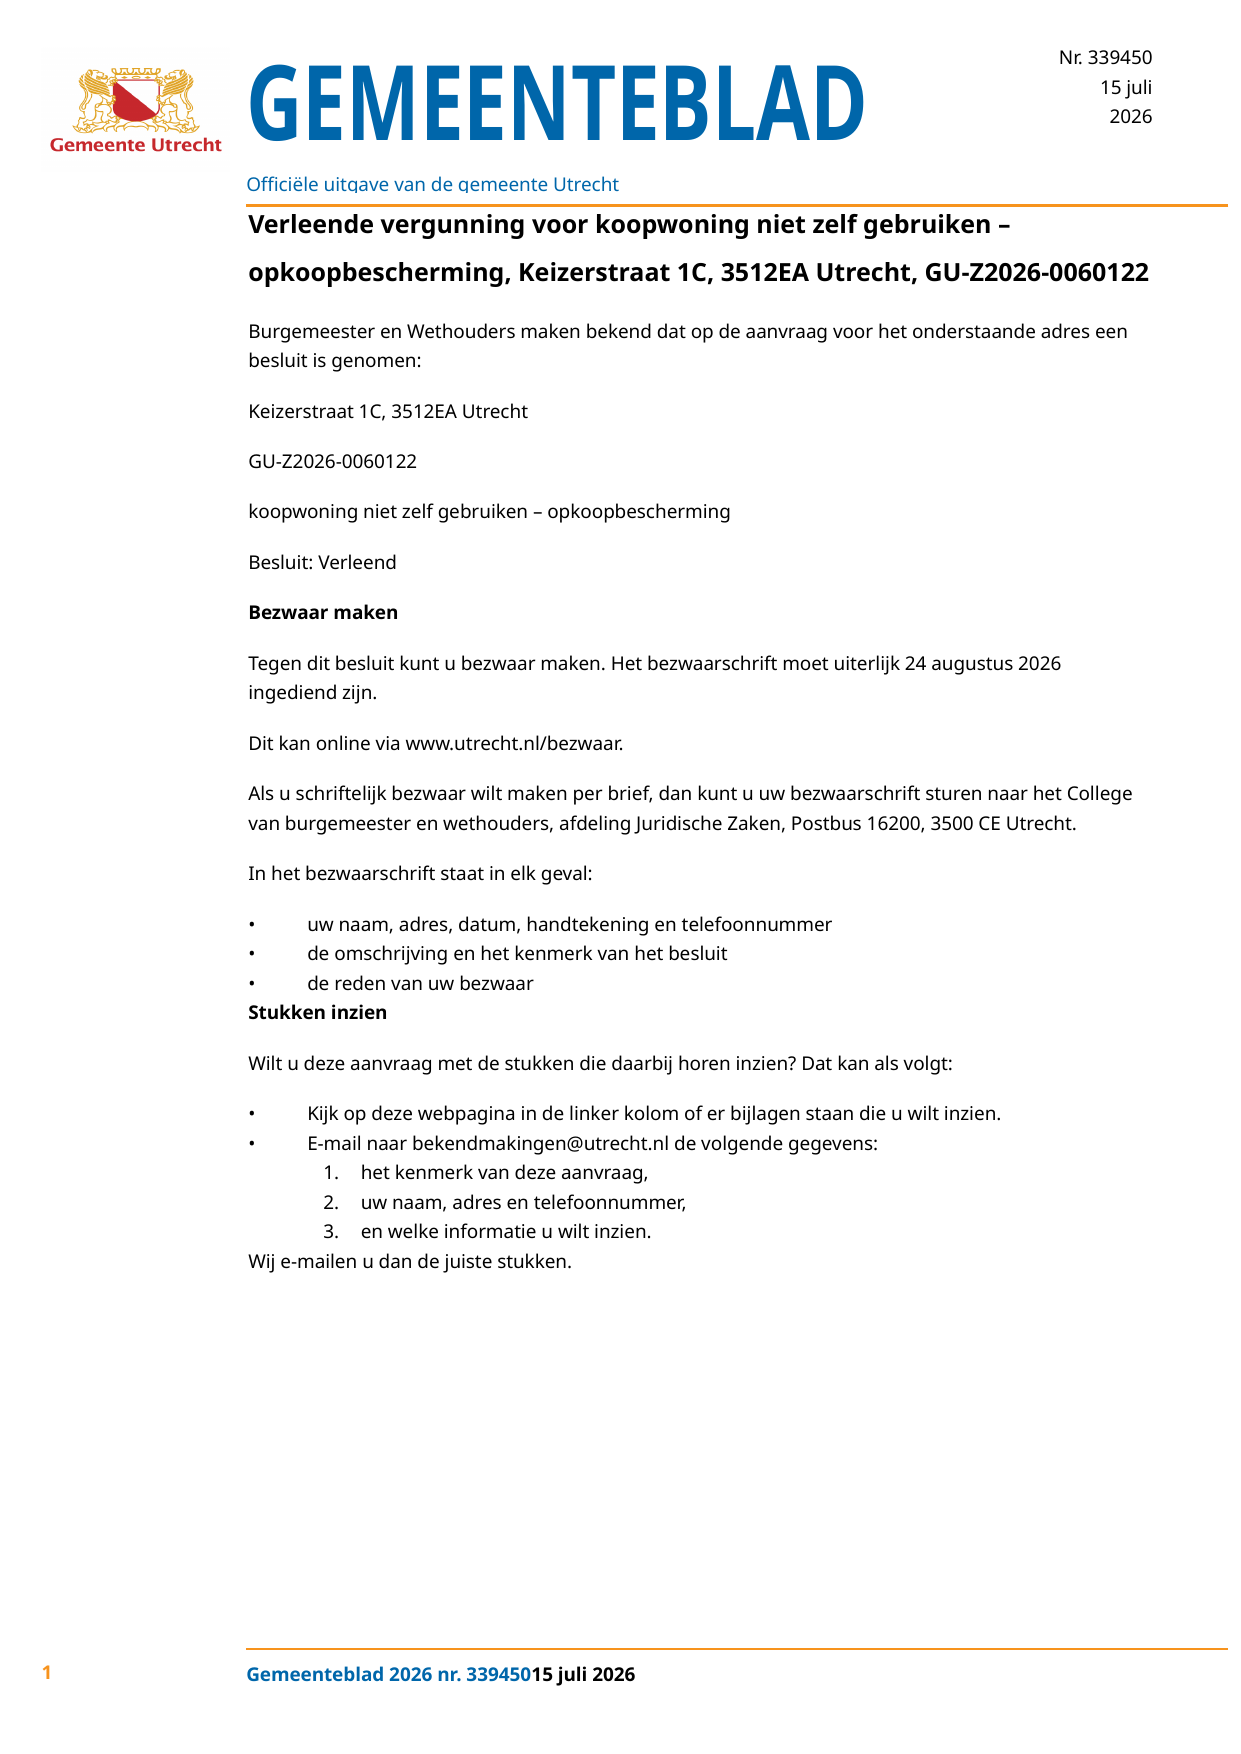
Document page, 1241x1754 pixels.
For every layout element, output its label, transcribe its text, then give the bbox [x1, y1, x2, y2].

text Dit kan online via www.utrecht.nl/bezwaar. [248, 730, 1152, 756]
text Keizerstraat 1C, 3512EA Utrecht [248, 398, 1152, 424]
text Wij e-mailen u dan de juiste stukken. [248, 1248, 1152, 1274]
list het kenmerk van deze aanvraag, [323, 1159, 1152, 1185]
text koopwoning niet zelf gebruiken – opkoopbescherming [248, 499, 1152, 524]
text Wilt u deze aanvraag met de stukken die daarbij horen inzien? Dat kan als volgt: [248, 1050, 1152, 1076]
list Kijk op deze webpagina in de linker kolom of er bijlagen staan die u wilt inzien. [248, 1100, 1152, 1126]
text In het bezwaarschrift staat in elk geval: [248, 860, 1152, 886]
list E-mail naar bekendmakingen@utrecht.nl de volgende gegevens: [248, 1130, 1152, 1156]
list uw naam, adres, datum, handtekening en telefoonnummer [248, 911, 1152, 937]
text Tegen dit besluit kunt u bezwaar maken. Het bezwaarschrift moet uiterlijk 24 augustus 2026 ingediend zijn. [248, 650, 1152, 705]
list de omschrijving en het kenmerk van het besluit [248, 940, 1152, 966]
text Bezwaar maken [248, 599, 1152, 625]
list uw naam, adres en telefoonnummer, [323, 1189, 1152, 1215]
text Stukken inzien [248, 999, 1152, 1025]
text Als u schriftelijk bezwaar wilt maken per brief, dan kunt u uw bezwaarschrift sturen naar het College van burgemeester en wethouders, afdeling Juridische Zaken, Postbus 16200, 3500 CE Utrecht. [248, 780, 1152, 836]
text Verleende vergunning voor koopwoning niet zelf gebruiken – opkoopbescherming, Keizerstraat 1C, 3512EA Utrecht, GU-Z2026-0060122 [248, 207, 1152, 288]
text Besluit: Verleend [248, 549, 1152, 575]
list en welke informatie u wilt inzien. [323, 1219, 1152, 1244]
text Burgemeester en Wethouders maken bekend dat op de aanvraag voor het onderstaande adres een besluit is genomen: [248, 318, 1152, 373]
text GU-Z2026-0060122 [248, 448, 1152, 474]
picture [41, 47, 231, 172]
list de reden van uw bezwaar [248, 970, 1152, 996]
